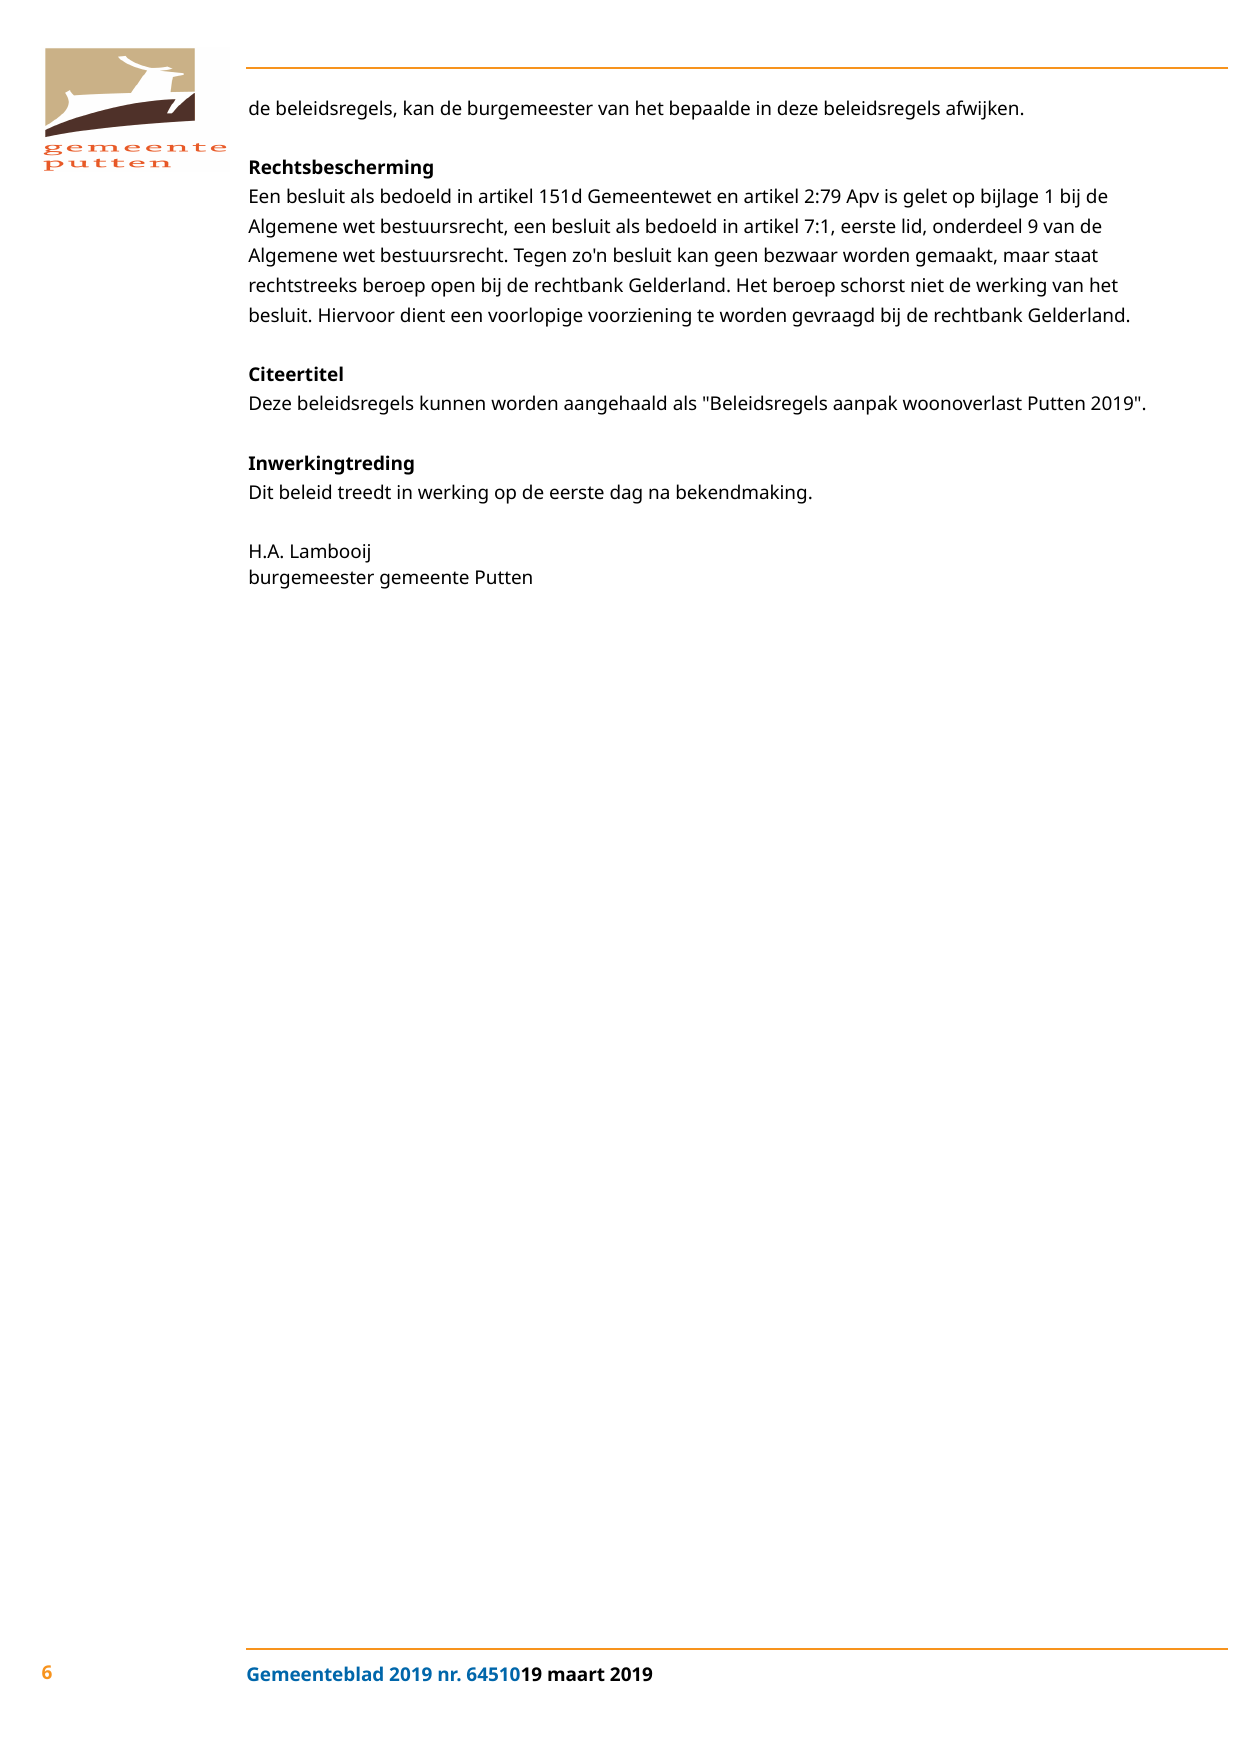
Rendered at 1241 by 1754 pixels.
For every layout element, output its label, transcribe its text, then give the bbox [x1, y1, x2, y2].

text de beleidsregels, kan de burgemeester van het bepaalde in deze beleidsregels afwijken. [248, 95, 1152, 121]
text burgemeester gemeente Putten [248, 564, 1152, 590]
text Een besluit als bedoeld in artikel 151d Gemeentewet en artikel 2:79 Apv is gelet op bijlage 1 bij de Algemene wet bestuursrecht, een besluit als bedoeld in artikel 7:1, eerste lid, onderdeel 9 van de Algemene wet bestuursrecht. Tegen zo'n besluit kan geen bezwaar worden gemaakt, maar staat rechtstreeks beroep open bij de rechtbank Gelderland. Het beroep schorst niet de werking van het besluit. Hiervoor dient een voorlopige voorziening te worden gevraagd bij de rechtbank Gelderland. [248, 183, 1152, 328]
text Deze beleidsregels kunnen worden aangehaald als "Beleidsregels aanpak woonoverlast Putten 2019". [248, 391, 1152, 416]
picture [41, 47, 231, 172]
text H.A. Lambooij [248, 538, 1152, 564]
text Inwerkingtreding [248, 450, 1152, 476]
text Dit beleid treedt in werking op de eerste dag na bekendmaking. [248, 479, 1152, 505]
text Citeertitel [248, 361, 1152, 387]
text Rechtsbescherming [248, 154, 1152, 180]
